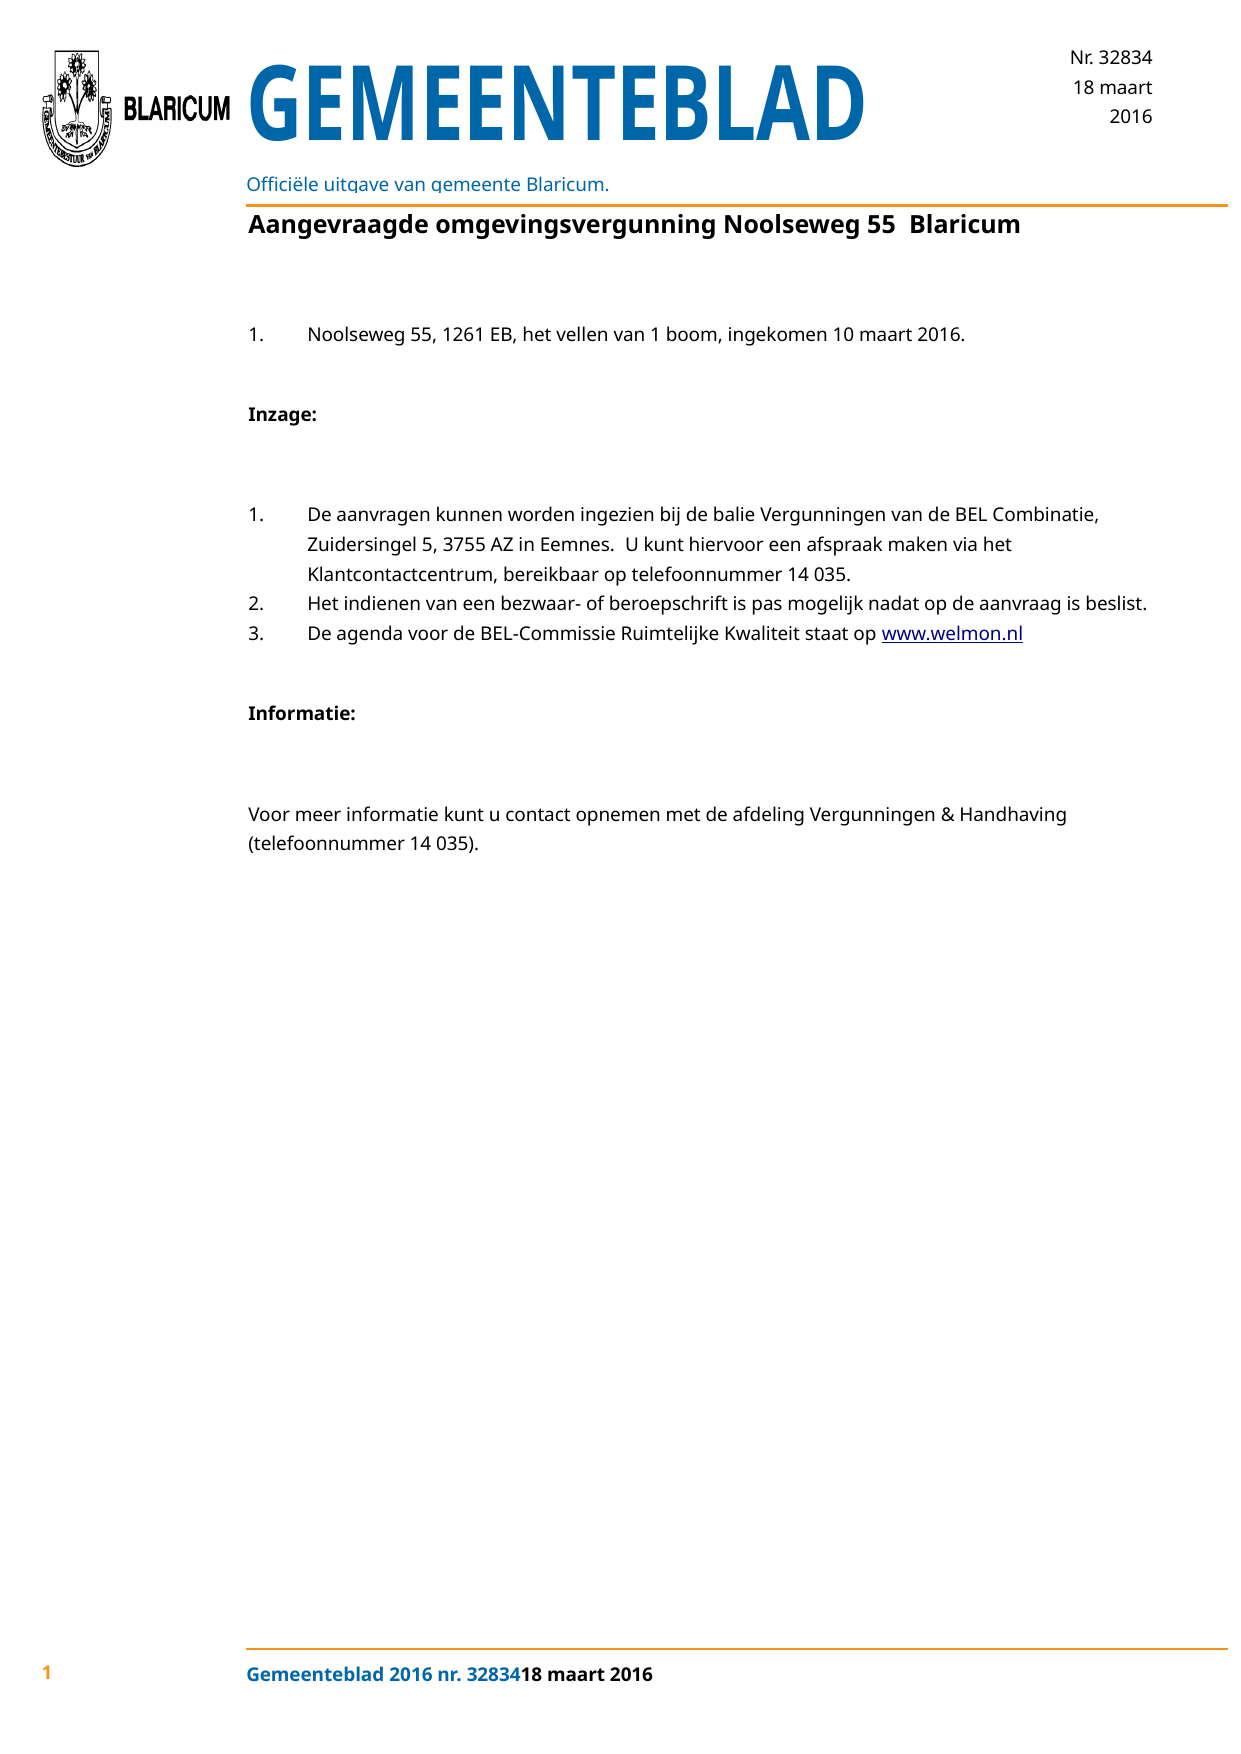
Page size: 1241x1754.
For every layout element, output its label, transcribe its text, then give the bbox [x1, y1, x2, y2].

list De agenda voor de BEL-Commissie Ruimtelijke Kwaliteit staat op www.welmon.nl [248, 620, 1152, 646]
list Het indienen van een bezwaar- of beroepschrift is pas mogelijk nadat op de aanvraag is beslist. [248, 590, 1152, 616]
text Voor meer informatie kunt u contact opnemen met de afdeling Vergunningen & Handhaving (telefoonnummer 14 035). [248, 801, 1152, 856]
text Aangevraagde omgevingsvergunning Noolseweg 55 Blaricum [248, 207, 1152, 241]
picture [41, 47, 231, 172]
list Noolseweg 55, 1261 EB, het vellen van 1 boom, ingekomen 10 maart 2016. [248, 321, 1152, 346]
text Informatie: [248, 700, 1152, 726]
text Inzage: [248, 401, 1152, 426]
list De aanvragen kunnen worden ingezien bij de balie Vergunningen van de BEL Combinatie, Zuidersingel 5, 3755 AZ in Eemnes. U kunt hiervoor een afspraak maken via het Klantcontactcentrum, bereikbaar op telefoonnummer 14 035. [248, 502, 1152, 586]
